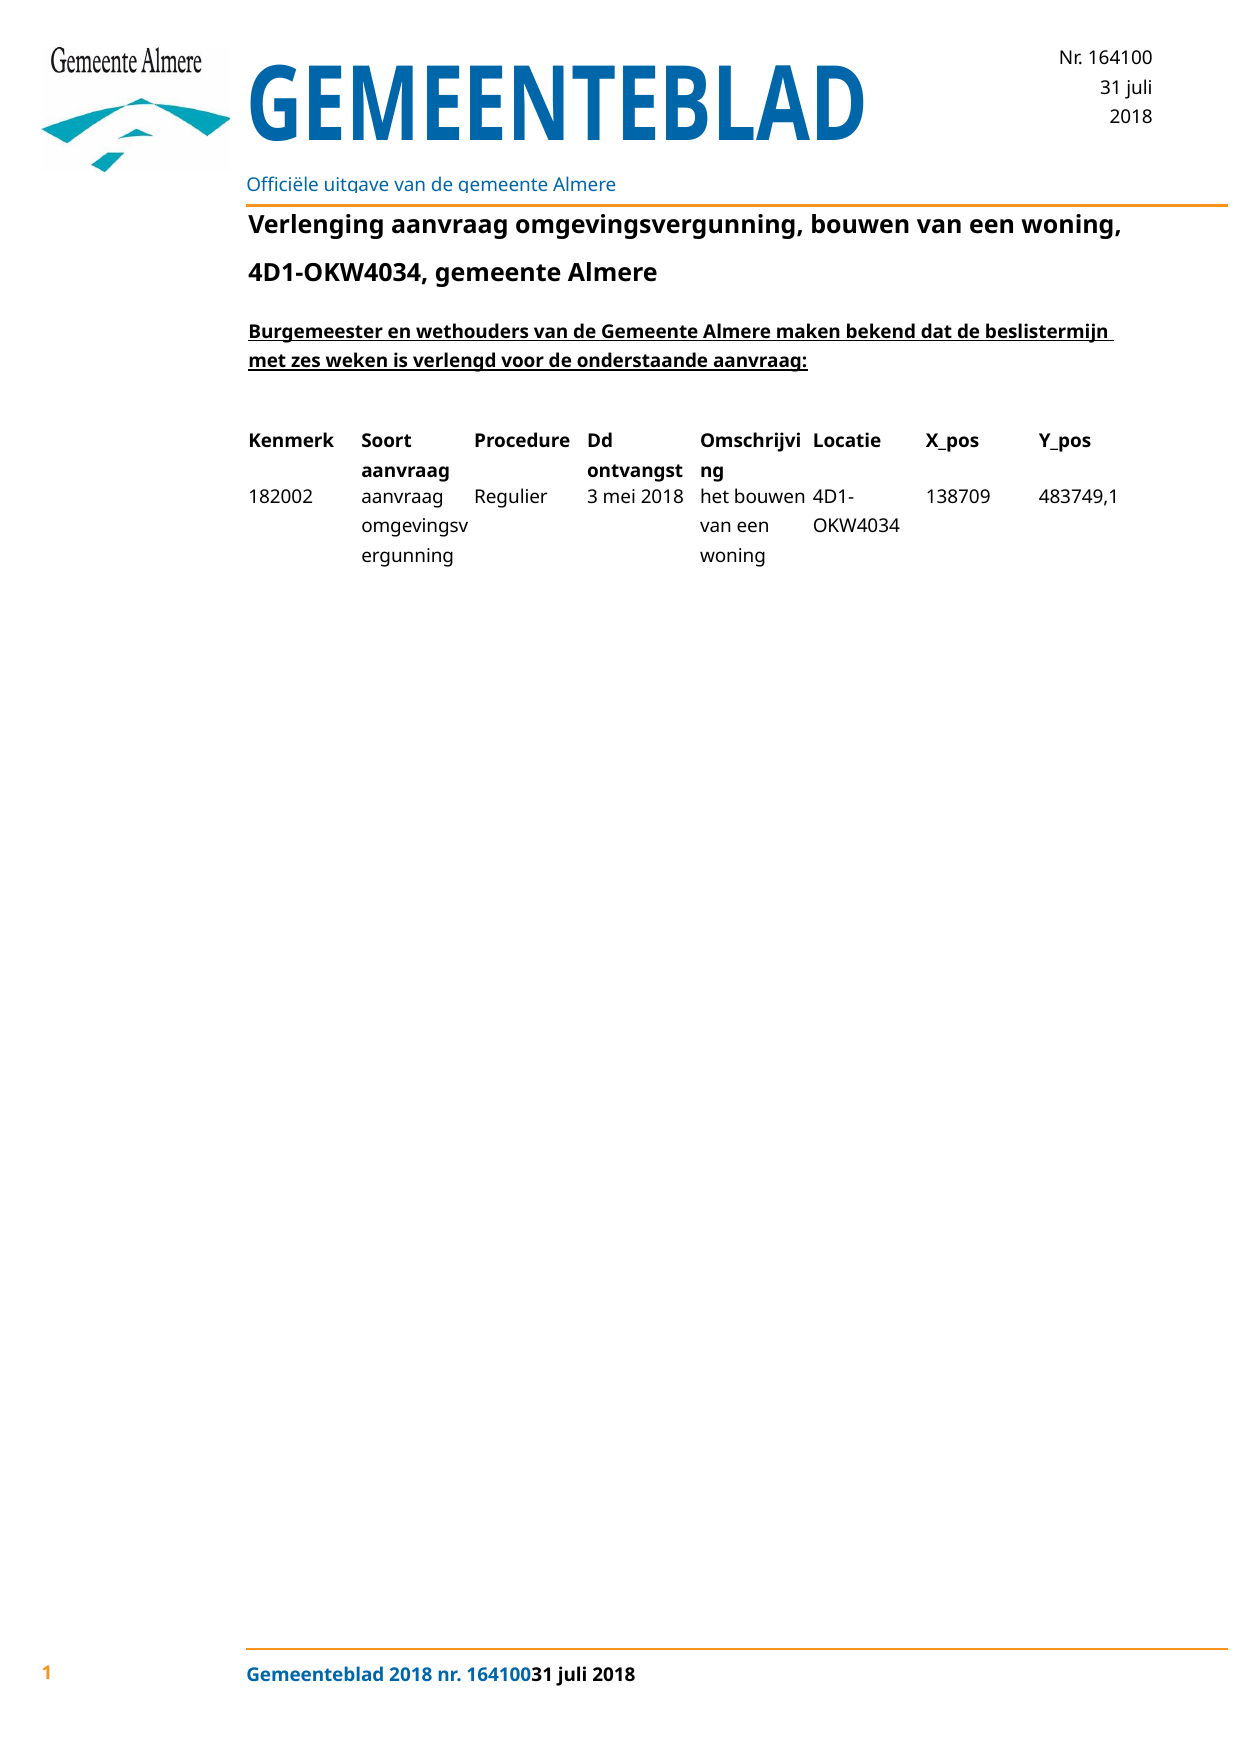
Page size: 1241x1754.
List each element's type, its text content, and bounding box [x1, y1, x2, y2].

table_header X_pos [926, 428, 1038, 483]
table_header Y_pos [1039, 428, 1152, 483]
table_header Omschrijving [700, 428, 813, 483]
table_cell 3 mei 2018 [587, 483, 700, 568]
table_cell 138709 [926, 483, 1038, 568]
table_cell 483749,1 [1039, 483, 1152, 568]
table_header Procedure [474, 428, 587, 483]
table_cell Regulier [474, 483, 587, 568]
table_cell aanvraag omgevingsvergunning [361, 483, 474, 568]
table_cell 182002 [248, 483, 361, 568]
text Burgemeester en wethouders van de Gemeente Almere maken bekend dat de beslistermijn met zes weken is verlengd voor de onderstaande aanvraag: [248, 318, 1152, 373]
table_header Soort aanvraag [361, 428, 474, 483]
picture [41, 47, 231, 172]
table_cell het bouwen van een woning [700, 483, 813, 568]
table_header Dd ontvangst [587, 428, 700, 483]
text Verlenging aanvraag omgevingsvergunning, bouwen van een woning, 4D1-OKW4034, gemeente Almere [248, 207, 1152, 288]
table_header Kenmerk [248, 428, 361, 483]
table_cell 4D1-OKW4034 [813, 483, 926, 568]
table_header Locatie [813, 428, 926, 483]
